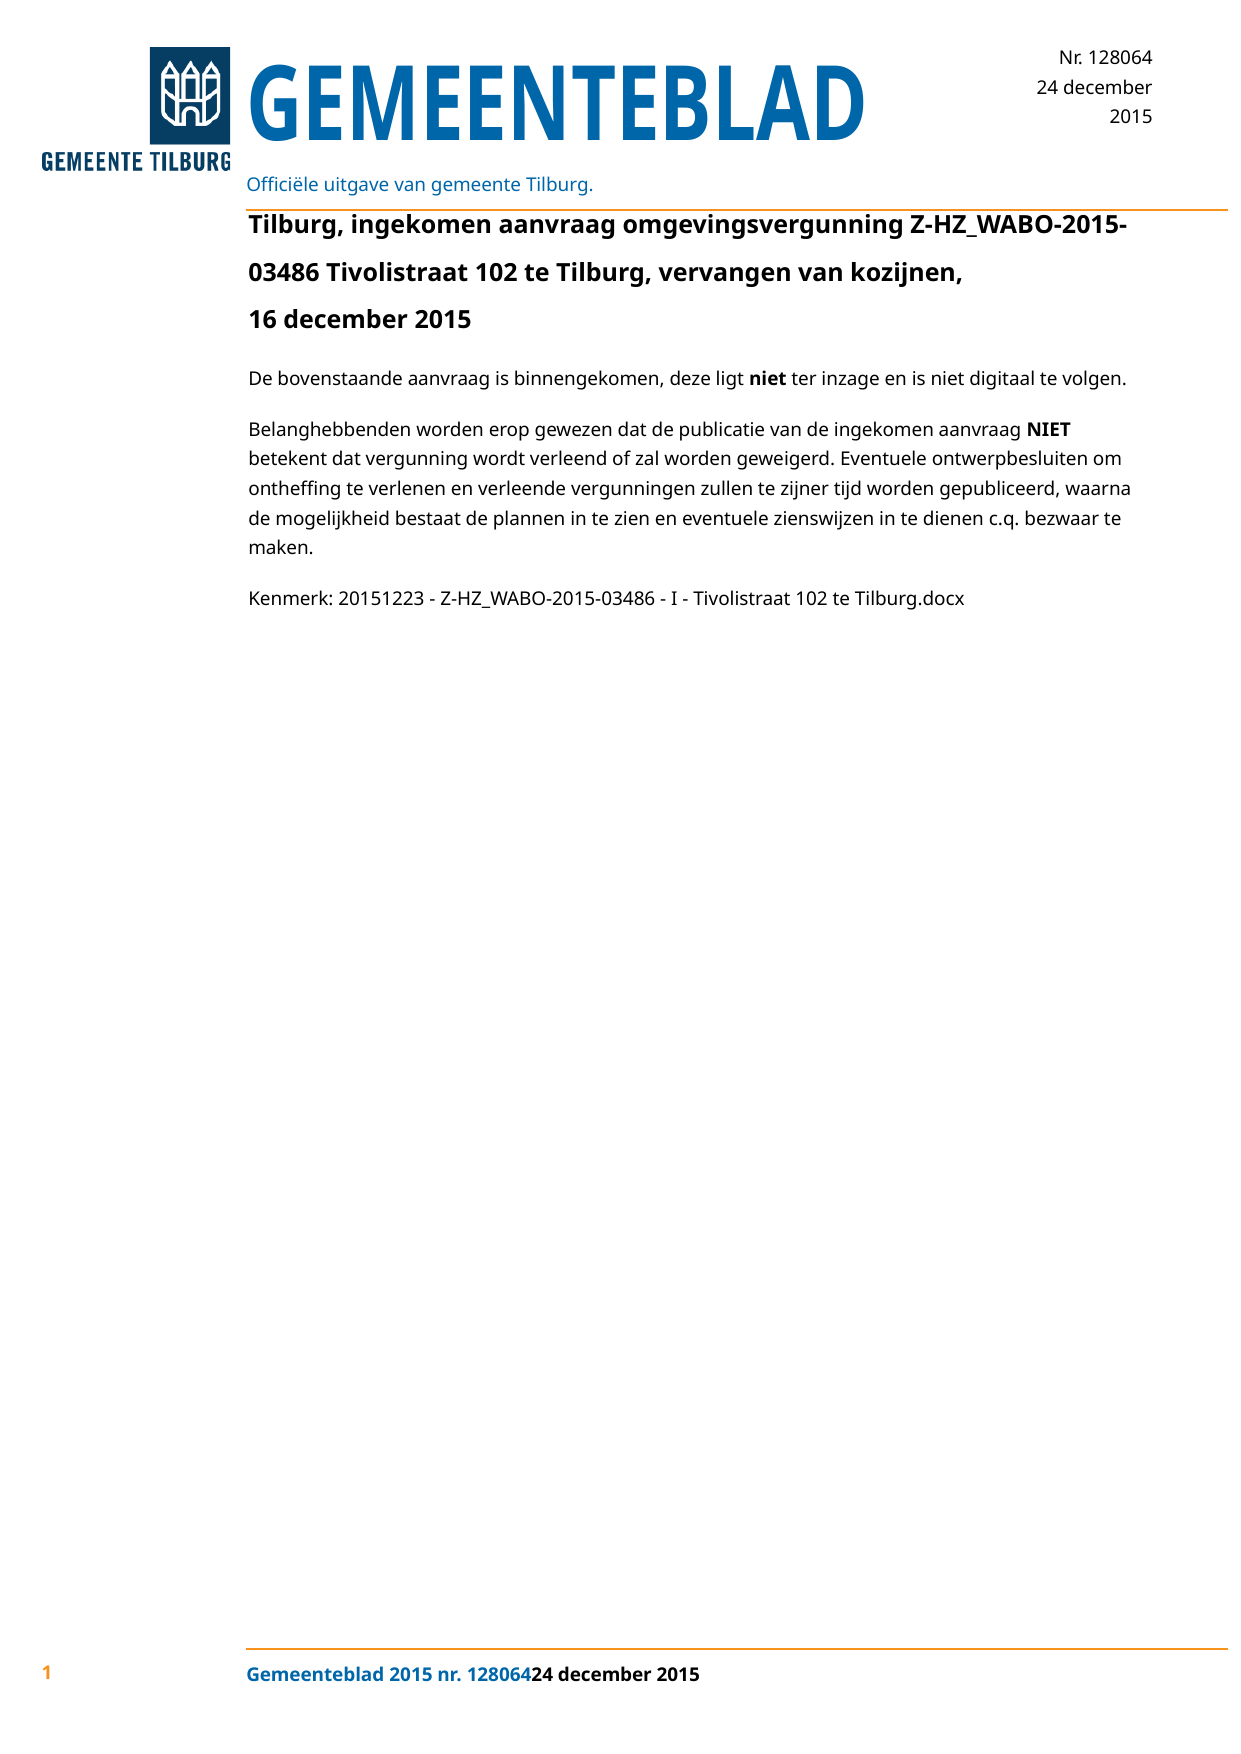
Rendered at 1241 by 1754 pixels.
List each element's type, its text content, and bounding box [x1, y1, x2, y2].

text Tilburg, ingekomen aanvraag omgevingsvergunning Z-HZ_WABO-2015-03486 Tivolistraat 102 te Tilburg, vervangen van kozijnen, 16 december 2015 [248, 211, 1152, 336]
picture [41, 47, 231, 172]
text De bovenstaande aanvraag is binnengekomen, deze ligt niet ter inzage en is niet digitaal te volgen. [248, 366, 1152, 391]
text Belanghebbenden worden erop gewezen dat de publicatie van de ingekomen aanvraag NIET betekent dat vergunning wordt verleend of zal worden geweigerd. Eventuele ontwerpbesluiten om ontheffing te verlenen en verleende vergunningen zullen te zijner tijd worden gepubliceerd, waarna de mogelijkheid bestaat de plannen in te zien en eventuele zienswijzen in te dienen c.q. bezwaar te maken. [248, 416, 1152, 560]
text Kenmerk: 20151223 - Z-HZ_WABO-2015-03486 - I - Tivolistraat 102 te Tilburg.docx [248, 585, 1152, 610]
